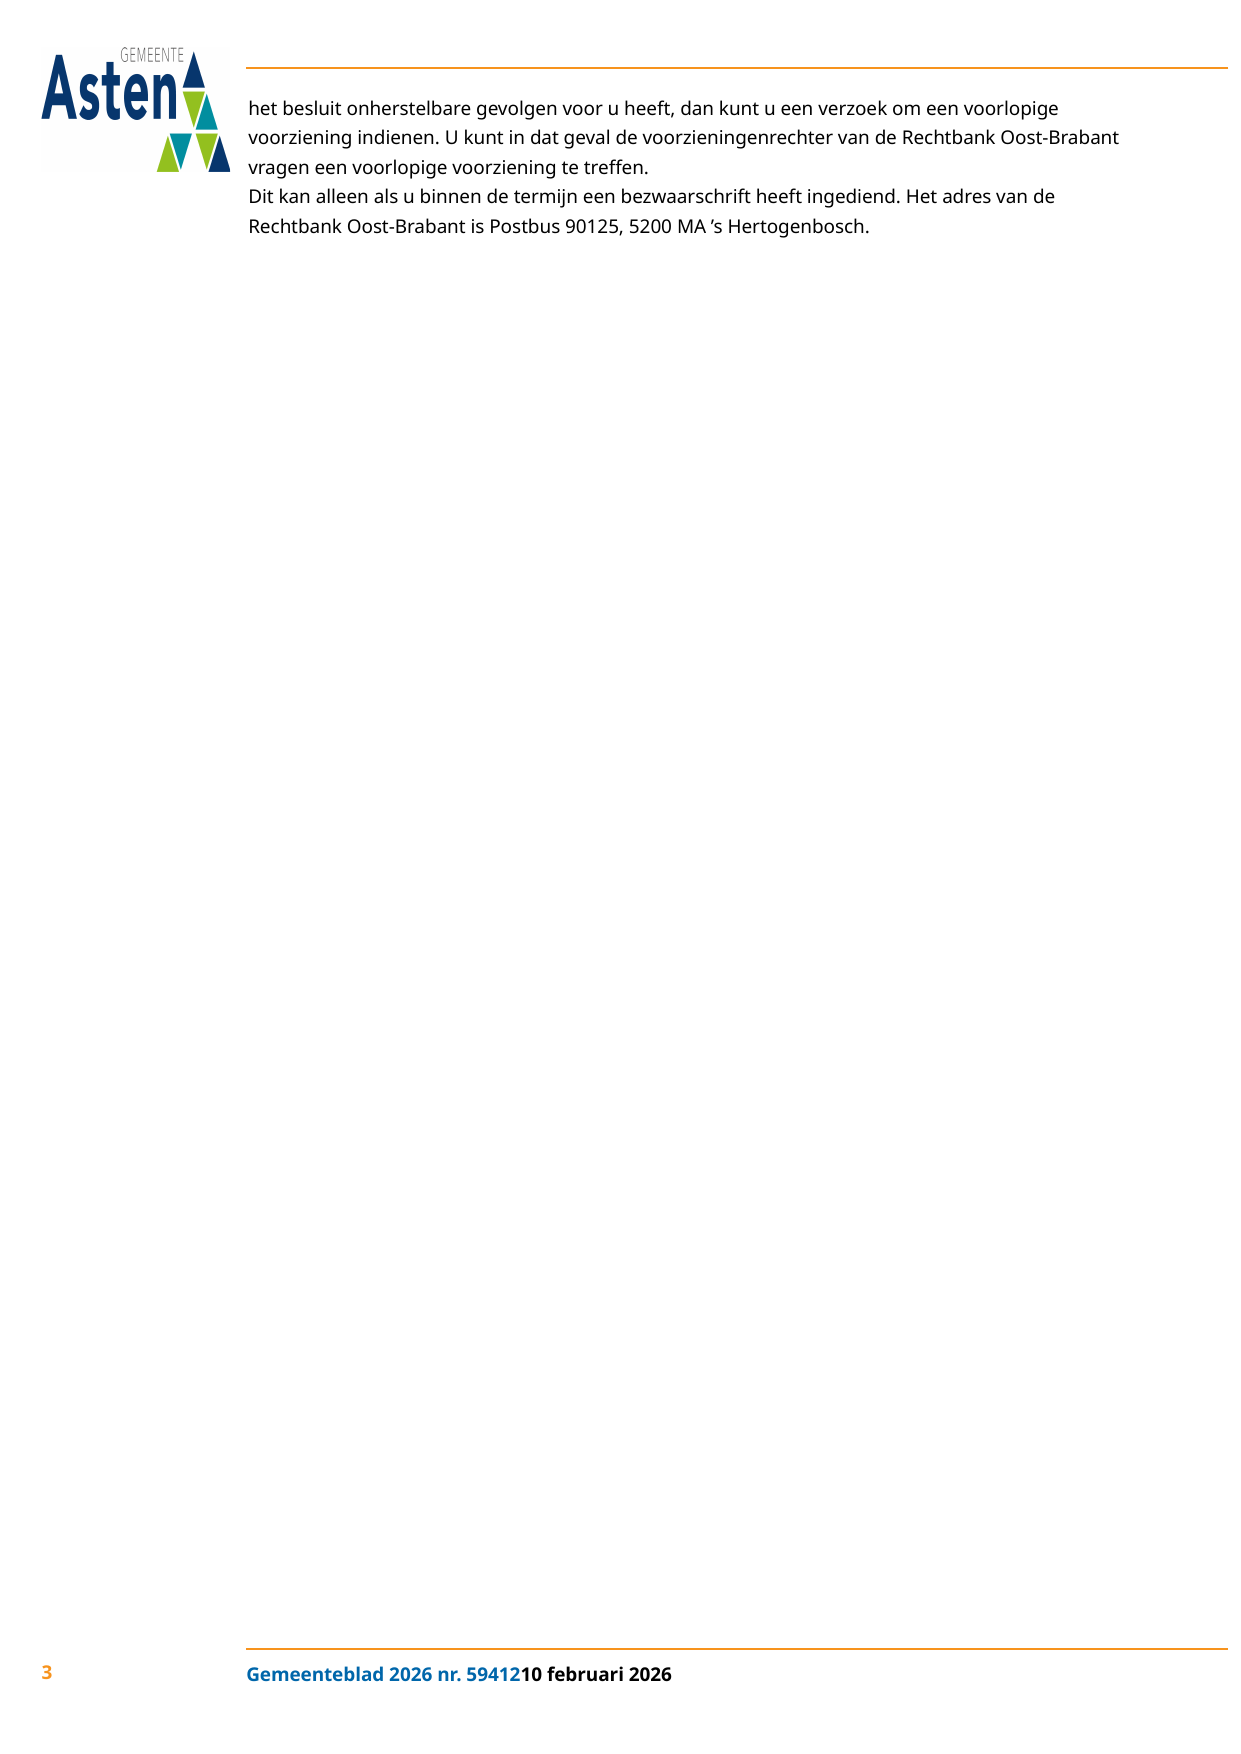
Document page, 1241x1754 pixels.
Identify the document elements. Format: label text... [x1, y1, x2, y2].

text het besluit onherstelbare gevolgen voor u heeft, dan kunt u een verzoek om een voorlopige voorziening indienen. U kunt in dat geval de voorzieningenrechter van de Rechtbank Oost-Brabant vragen een voorlopige voorziening te treffen. [248, 95, 1152, 180]
picture [41, 47, 231, 172]
text Dit kan alleen als u binnen de termijn een bezwaarschrift heeft ingediend. Het adres van de Rechtbank Oost-Brabant is Postbus 90125, 5200 MA ’s Hertogenbosch. [248, 183, 1152, 239]
